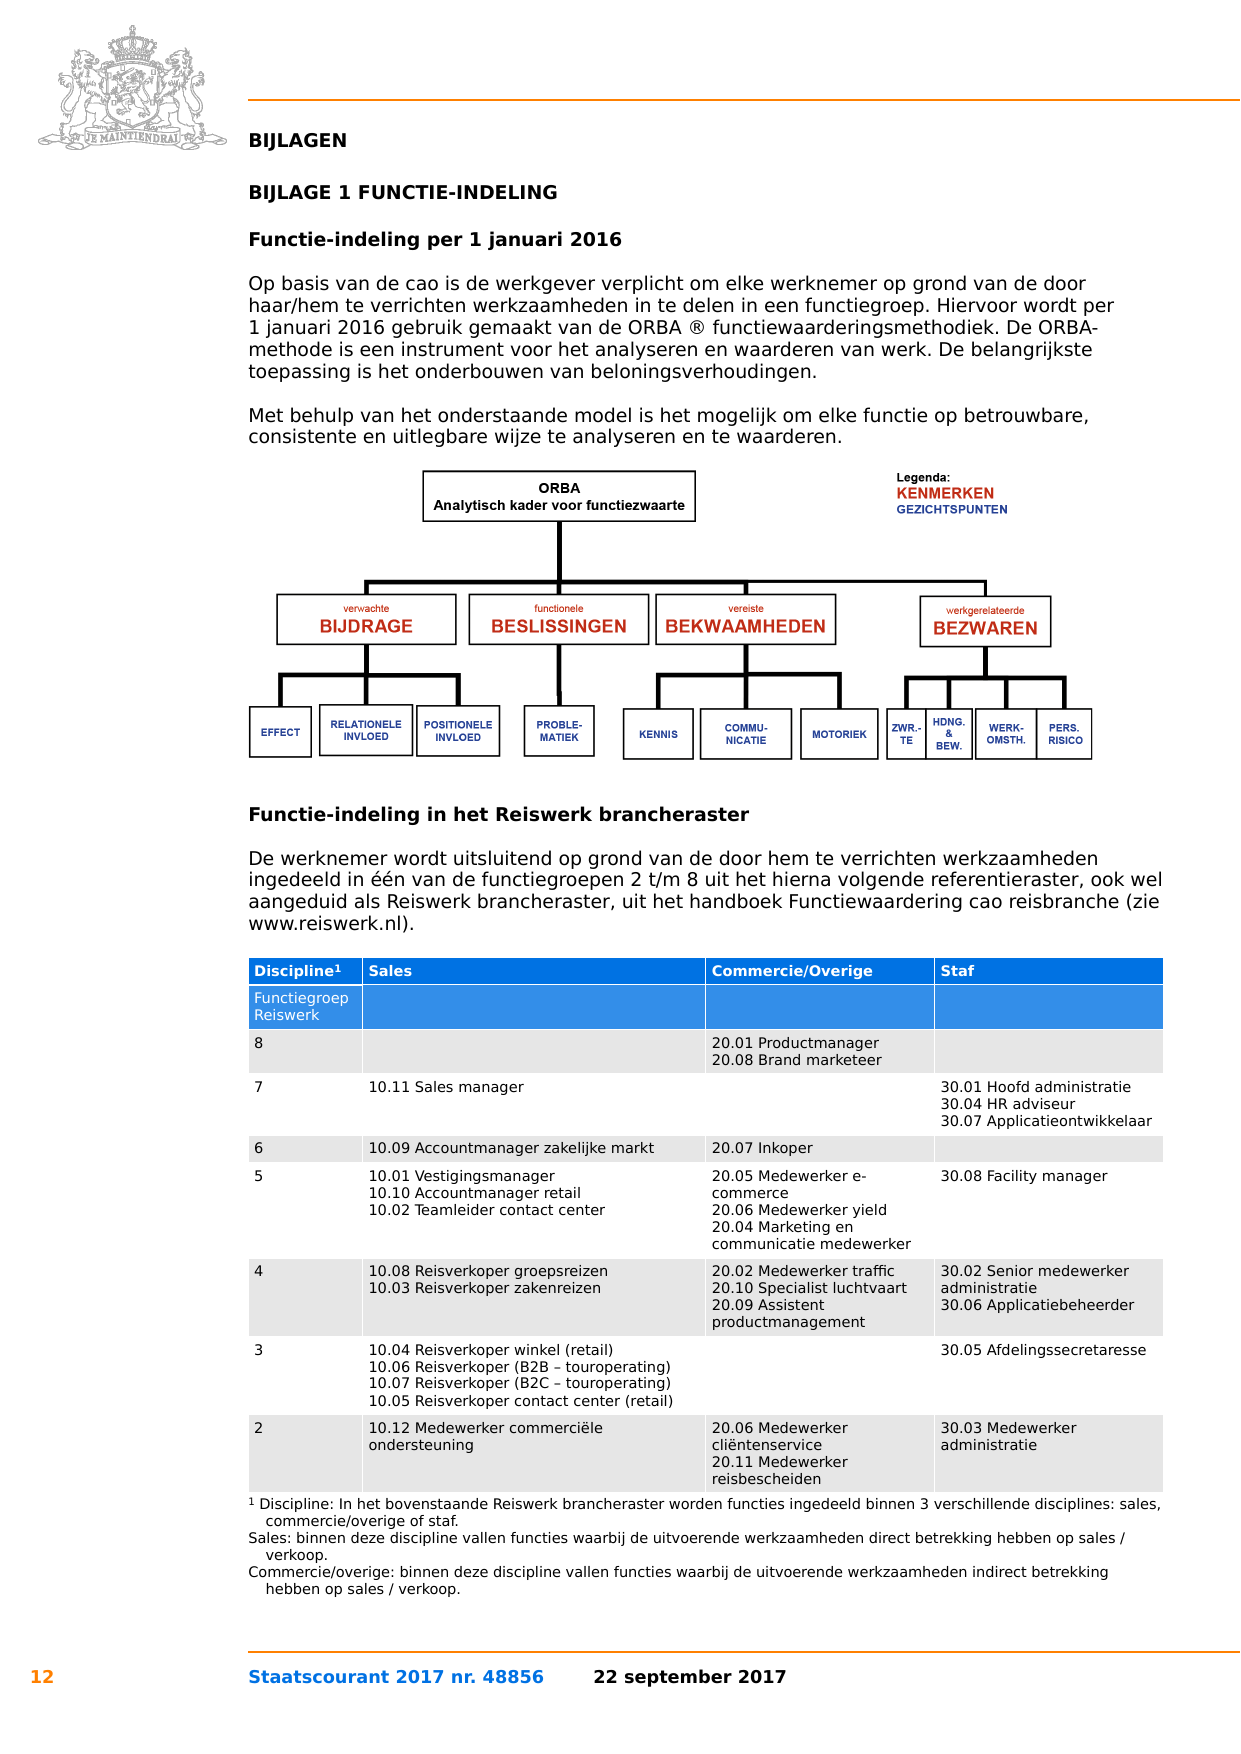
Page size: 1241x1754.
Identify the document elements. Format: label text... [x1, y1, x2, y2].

table_cell 6 [249, 1136, 362, 1162]
picture [248, 470, 1093, 760]
subtitle BIJLAGEN [248, 130, 1163, 152]
table_cell 30.01 Hoofd administratie 30.04 HR adviseur 30.07 Applicatieontwikkelaar [935, 1074, 1163, 1135]
table_cell 30.02 Senior medewerker administratie 30.06 Applicatiebeheerder [935, 1259, 1163, 1336]
subtitle BIJLAGE 1 FUNCTIE-INDELING [248, 182, 1163, 204]
table_cell 20.07 Inkoper [706, 1136, 934, 1162]
table_header Discipline1 [249, 958, 362, 984]
table_cell 20.06 Medewerker cliëntenservice 20.11 Medewerker reisbescheiden [706, 1415, 934, 1492]
table_cell 30.08 Facility manager [935, 1163, 1163, 1257]
table_header Sales [363, 958, 705, 985]
table_header Commercie/Overige [706, 958, 934, 985]
table_cell [706, 1337, 934, 1414]
table_header Staf [935, 958, 1163, 985]
text Met behulp van het onderstaande model is het mogelijk om elke functie op betrouwbare, consistente en uitlegbare wijze te analyseren en te waarderen. [248, 404, 1163, 448]
table_cell 4 [249, 1259, 362, 1336]
table_cell 20.02 Medewerker traffic 20.10 Specialist luchtvaart 20.09 Assistent productmanagement [706, 1259, 934, 1336]
text Op basis van de cao is de werkgever verplicht om elke werknemer op grond van de door haar/hem te verrichten werkzaamheden in te delen in een functiegroep. Hiervoor wordt per 1 januari 2016 gebruik gemaakt van de ORBA ® functiewaarderingsmethodiek. De ORBA-methode is een instrument voor het analyseren en waarderen van werk. De belangrijkste toepassing is het onderbouwen van beloningsverhoudingen. [248, 273, 1163, 383]
table_cell 20.01 Productmanager 20.08 Brand marketeer [706, 1030, 934, 1073]
table_cell Functiegroep Reiswerk [249, 986, 362, 1029]
table_cell [935, 1030, 1163, 1073]
table_cell 10.01 Vestigingsmanager 10.10 Accountmanager retail 10.02 Teamleider contact center [363, 1163, 705, 1257]
table_cell 20.05 Medewerker e-commerce 20.06 Medewerker yield 20.04 Marketing en communicatie medewerker [706, 1163, 934, 1257]
table_cell [935, 1136, 1163, 1162]
table_cell [363, 1030, 705, 1073]
table_cell 2 [249, 1415, 362, 1492]
table_cell 10.08 Reisverkoper groepsreizen 10.03 Reisverkoper zakenreizen [363, 1259, 705, 1336]
text De werknemer wordt uitsluitend op grond van de door hem te verrichten werkzaamheden ingedeeld in één van de functiegroepen 2 t/m 8 uit het hierna volgende referentieraster, ook wel aangeduid als Reiswerk brancheraster, uit het handboek Functiewaardering cao reisbranche (zie www.reiswerk.nl). [248, 847, 1163, 935]
subtitle Functie-indeling in het Reiswerk brancheraster [248, 803, 1163, 826]
table_cell 10.11 Sales manager [363, 1074, 705, 1135]
table_cell 30.03 Medewerker administratie [935, 1415, 1163, 1492]
table_cell 10.04 Reisverkoper winkel (retail) 10.06 Reisverkoper (B2B – touroperating) 10.07 Reisverkoper (B2C – touroperating) 10.05 Reisverkoper contact center (retail) [363, 1337, 705, 1414]
table_cell 10.09 Accountmanager zakelijke markt [363, 1136, 705, 1162]
picture [38, 25, 227, 150]
table_cell 10.12 Medewerker commerciële ondersteuning [363, 1415, 705, 1492]
subtitle Functie-indeling per 1 januari 2016 [248, 229, 1163, 251]
table_cell 30.05 Afdelingssecretaresse [935, 1337, 1163, 1414]
table_cell 3 [249, 1337, 362, 1414]
table_cell 1 Discipline: In het bovenstaande Reiswerk brancheraster worden functies ingedeeld binnen 3 verschillende disciplines: sales, commercie/overige of staf. Sales: binnen deze discipline vallen functies waarbij de uitvoerende werkzaamheden direct betrekking hebben op sales / verkoop. Commercie/overige: binnen deze discipline vallen functies waarbij de uitvoerende werkzaamheden indirect betrekking hebben op sales / verkoop. [248, 1494, 1163, 1598]
table_cell 5 [249, 1163, 362, 1257]
table_cell 8 [249, 1030, 362, 1073]
table_cell 7 [249, 1074, 362, 1135]
table_cell [706, 1074, 934, 1135]
